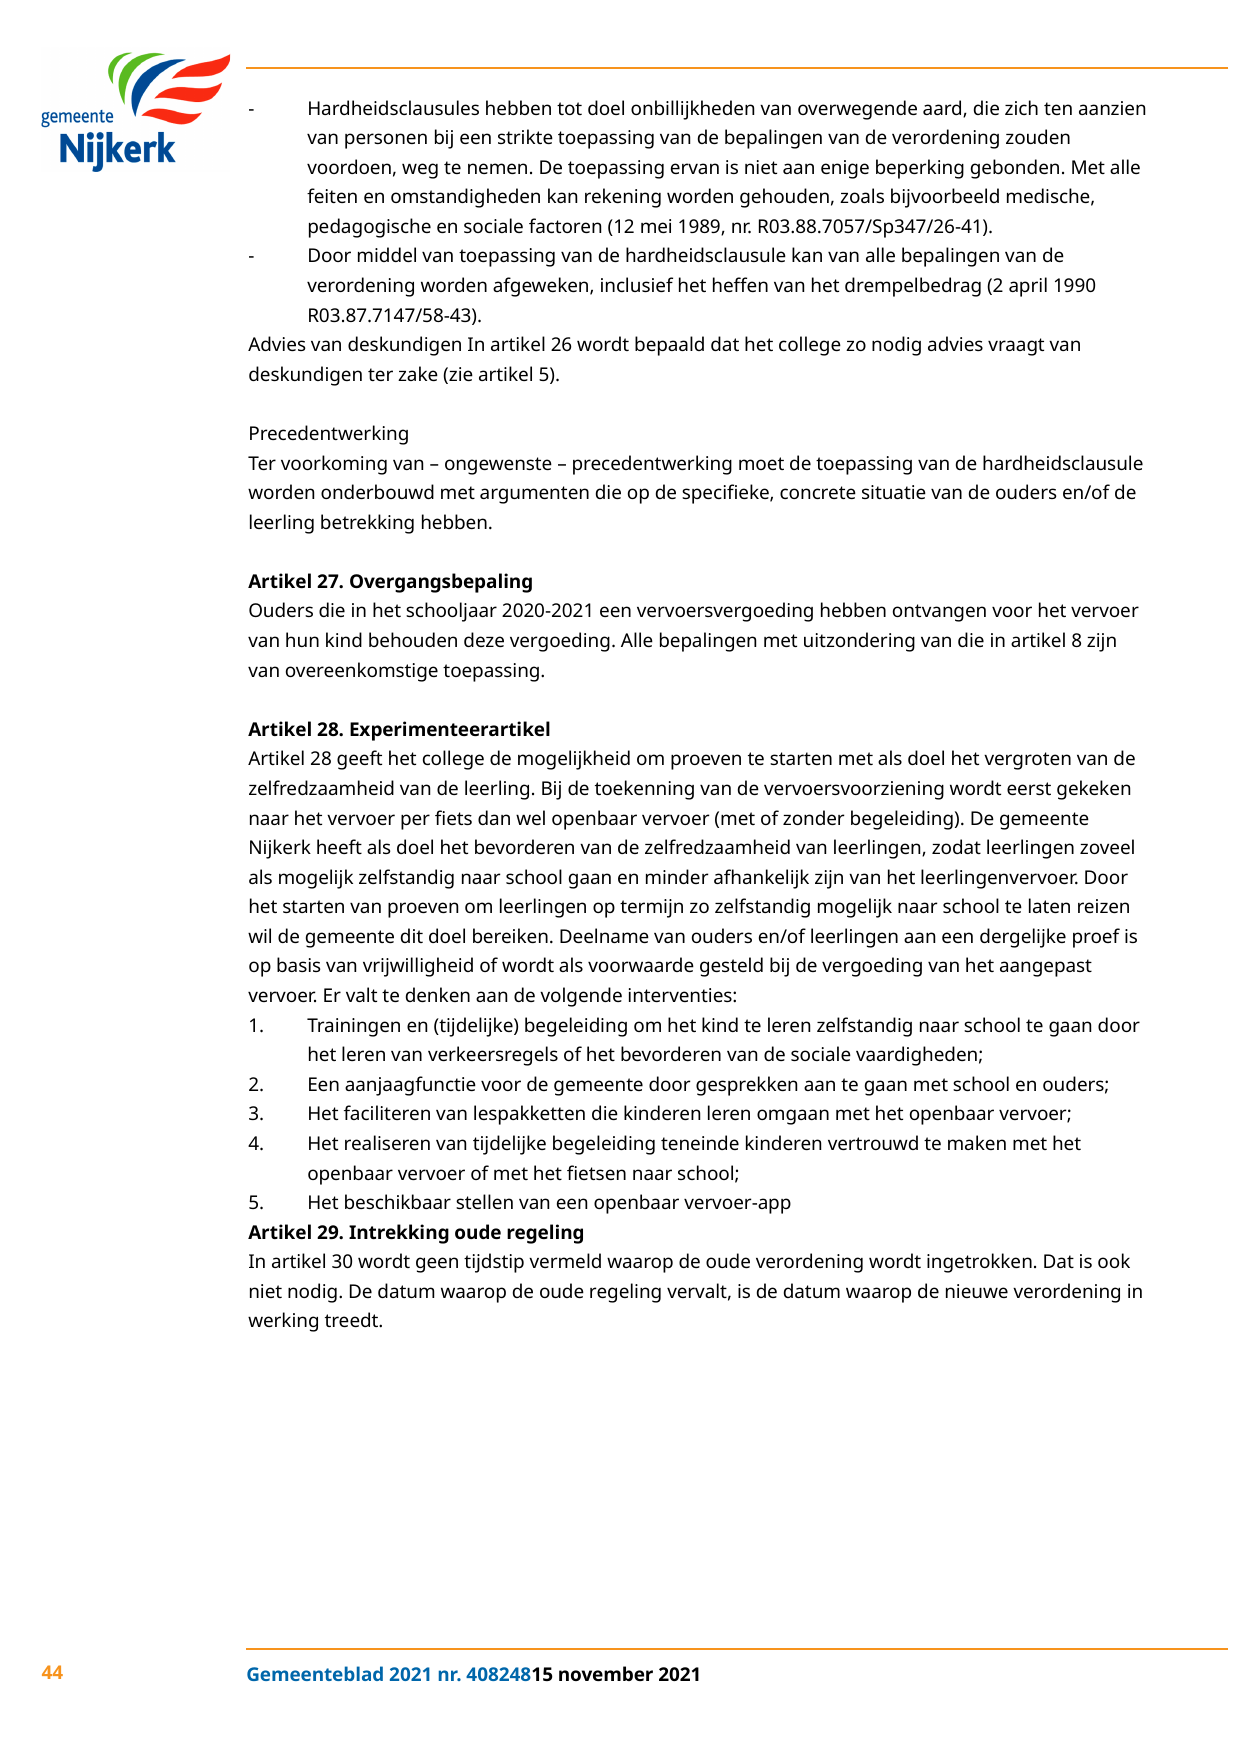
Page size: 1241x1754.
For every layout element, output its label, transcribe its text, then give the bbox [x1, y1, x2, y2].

text Ouders die in het schooljaar 2020-2021 een vervoersvergoeding hebben ontvangen voor het vervoer van hun kind behouden deze vergoeding. Alle bepalingen met uitzondering van die in artikel 8 zijn van overeenkomstige toepassing. [248, 598, 1152, 683]
list Een aanjaagfunctie voor de gemeente door gesprekken aan te gaan met school en ouders; [248, 1071, 1152, 1097]
text Artikel 29. Intrekking oude regeling [248, 1219, 1152, 1245]
list Trainingen en (tijdelijke) begeleiding om het kind te leren zelfstandig naar school te gaan door het leren van verkeersregels of het bevorderen van de sociale vaardigheden; [248, 1012, 1152, 1067]
list Door middel van toepassing van de hardheidsclausule kan van alle bepalingen van de verordening worden afgeweken, inclusief het heffen van het drempelbedrag (2 april 1990 R03.87.7147/58-43). [248, 243, 1152, 328]
list Het faciliteren van lespakketten die kinderen leren omgaan met het openbaar vervoer; [248, 1101, 1152, 1126]
list Het realiseren van tijdelijke begeleiding teneinde kinderen vertrouwd te maken met het openbaar vervoer of met het fietsen naar school; [248, 1130, 1152, 1186]
picture [41, 47, 231, 172]
text Ter voorkoming van – ongewenste – precedentwerking moet de toepassing van de hardheidsclausule worden onderbouwd met argumenten die op de specifieke, concrete situatie van de ouders en/of de leerling betrekking hebben. [248, 450, 1152, 535]
text Artikel 27. Overgangsbepaling [248, 568, 1152, 594]
text In artikel 30 wordt geen tijdstip vermeld waarop de oude verordening wordt ingetrokken. Dat is ook niet nodig. De datum waarop de oude regeling vervalt, is de datum waarop de nieuwe verordening in werking treedt. [248, 1248, 1152, 1333]
text Artikel 28 geeft het college de mogelijkheid om proeven te starten met als doel het vergroten van de zelfredzaamheid van de leerling. Bij de toekenning van de vervoersvoorziening wordt eerst gekeken naar het vervoer per fiets dan wel openbaar vervoer (met of zonder begeleiding). De gemeente Nijkerk heeft als doel het bevorderen van de zelfredzaamheid van leerlingen, zodat leerlingen zoveel als mogelijk zelfstandig naar school gaan en minder afhankelijk zijn van het leerlingenvervoer. Door het starten van proeven om leerlingen op termijn zo zelfstandig mogelijk naar school te laten reizen wil de gemeente dit doel bereiken. Deelname van ouders en/of leerlingen aan een dergelijke proef is op basis van vrijwilligheid of wordt als voorwaarde gesteld bij de vergoeding van het aangepast vervoer. Er valt te denken aan de volgende interventies: [248, 746, 1152, 1008]
text Advies van deskundigen In artikel 26 wordt bepaald dat het college zo nodig advies vraagt van deskundigen ter zake (zie artikel 5). [248, 331, 1152, 387]
text Artikel 28. Experimenteerartikel [248, 716, 1152, 742]
list Het beschikbaar stellen van een openbaar vervoer-app [248, 1189, 1152, 1215]
text Precedentwerking [248, 420, 1152, 446]
list Hardheidsclausules hebben tot doel onbillijkheden van overwegende aard, die zich ten aanzien van personen bij een strikte toepassing van de bepalingen van de verordening zouden voordoen, weg te nemen. De toepassing ervan is niet aan enige beperking gebonden. Met alle feiten en omstandigheden kan rekening worden gehouden, zoals bijvoorbeeld medische, pedagogische en sociale factoren (12 mei 1989, nr. R03.88.7057/Sp347/26-41). [248, 95, 1152, 239]
